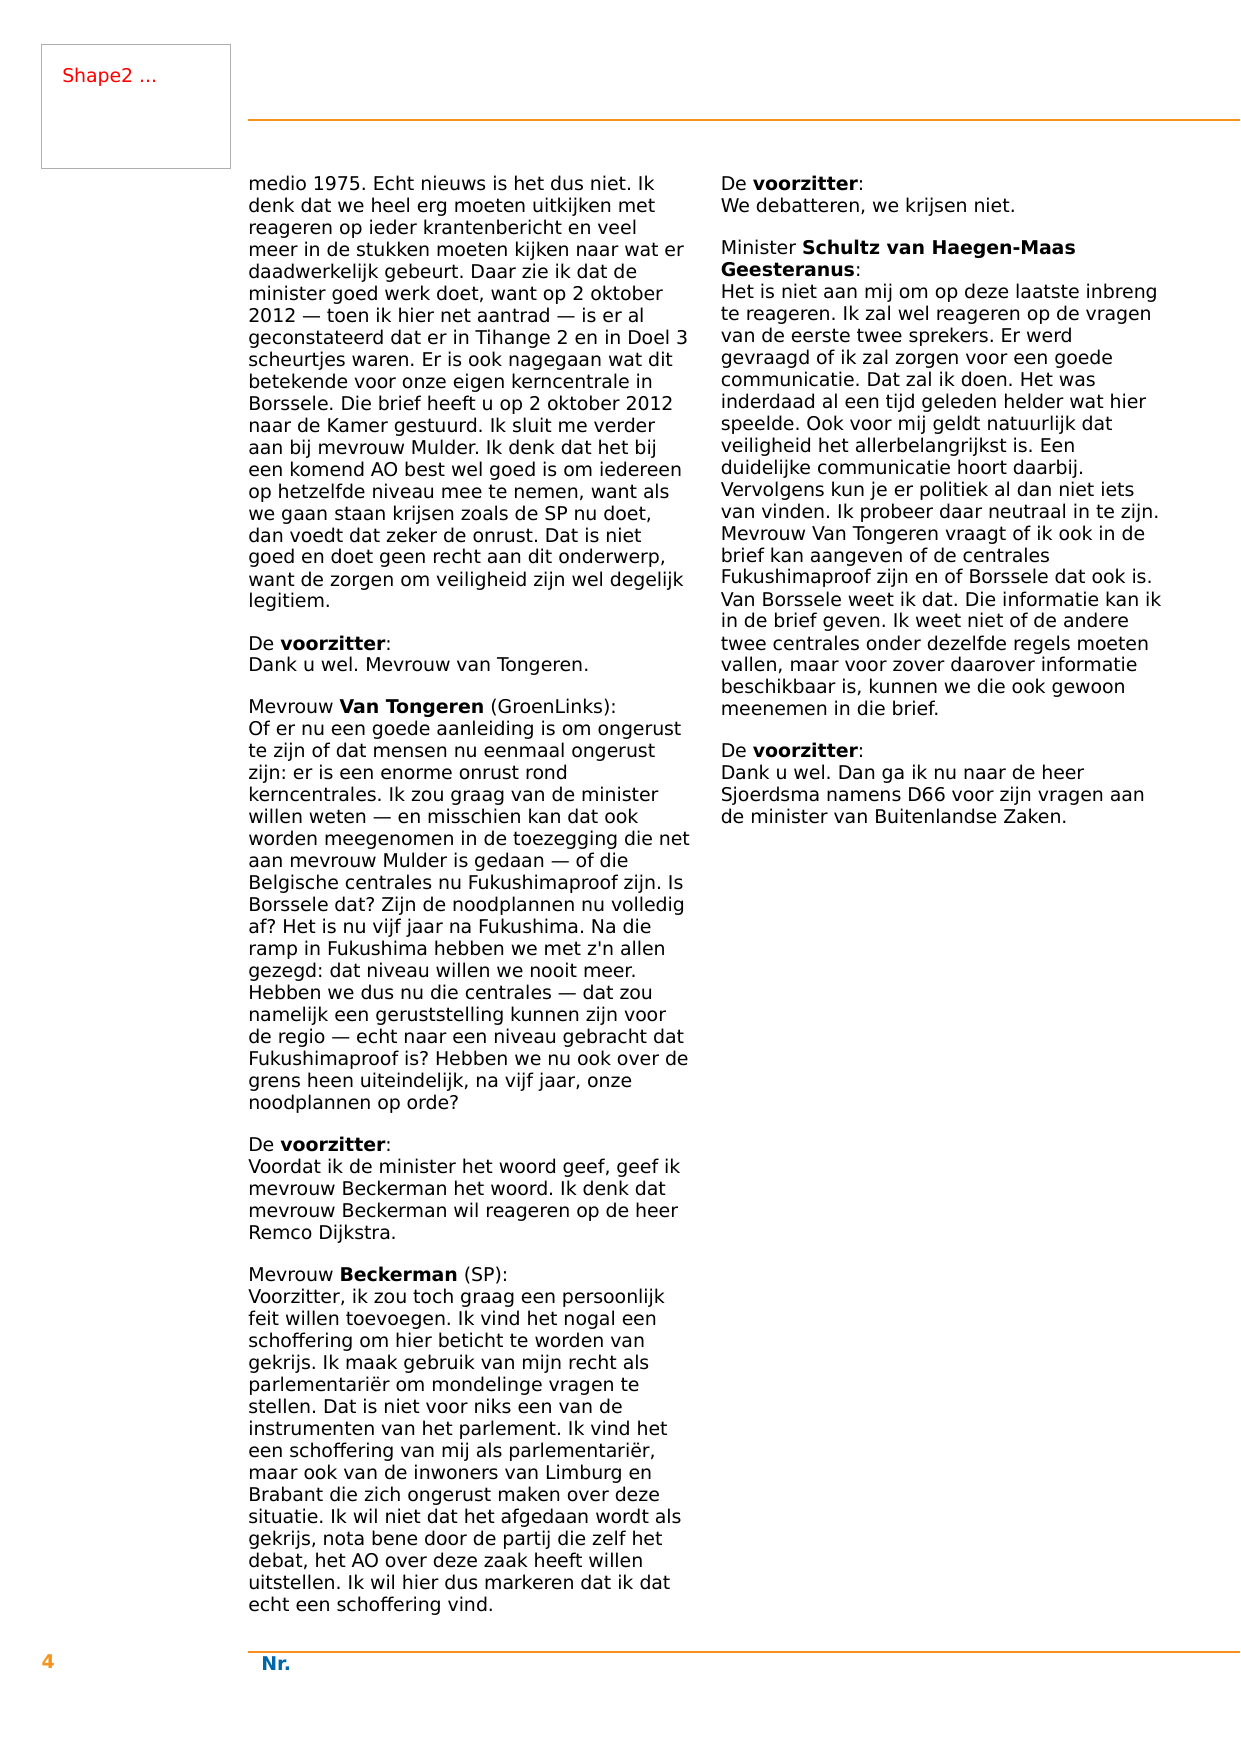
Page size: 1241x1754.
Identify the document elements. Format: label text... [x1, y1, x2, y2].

text Minister Schultz van Haegen-Maas Geesteranus: [721, 237, 1163, 281]
text De voorzitter: [721, 740, 1163, 762]
text medio 1975. Echt nieuws is het dus niet. Ik denk dat we heel erg moeten uitkijken met reageren op ieder krantenbericht en veel meer in de stukken moeten kijken naar wat er daadwerkelijk gebeurt. Daar zie ik dat de minister goed werk doet, want op 2 oktober 2012 — toen ik hier net aantrad — is er al geconstateerd dat er in Tihange 2 en in Doel 3 scheurtjes waren. Er is ook nagegaan wat dit betekende voor onze eigen kerncentrale in Borssele. Die brief heeft u op 2 oktober 2012 naar de Kamer gestuurd. Ik sluit me verder aan bij mevrouw Mulder. Ik denk dat het bij een komend AO best wel goed is om iedereen op hetzelfde niveau mee te nemen, want als we gaan staan krijsen zoals de SP nu doet, dan voedt dat zeker de onrust. Dat is niet goed en doet geen recht aan dit onderwerp, want de zorgen om veiligheid zijn wel degelijk legitiem. [248, 173, 691, 612]
text De voorzitter: [721, 173, 1163, 195]
text Mevrouw Van Tongeren (GroenLinks): [248, 696, 691, 718]
text Dank u wel. Mevrouw van Tongeren. [248, 654, 691, 676]
text De voorzitter: [248, 632, 691, 654]
text Voordat ik de minister het woord geef, geef ik mevrouw Beckerman het woord. Ik denk dat mevrouw Beckerman wil reageren op de heer Remco Dijkstra. [248, 1156, 691, 1244]
text Dank u wel. Dan ga ik nu naar de heer Sjoerdsma namens D66 voor zijn vragen aan de minister van Buitenlandse Zaken. [721, 762, 1163, 828]
text Mevrouw Van Tongeren vraagt of ik ook in de brief kan aangeven of de centrales Fukushimaproof zijn en of Borssele dat ook is. Van Borssele weet ik dat. Die informatie kan ik in de brief geven. Ik weet niet of de andere twee centrales onder dezelfde regels moeten vallen, maar voor zover daarover informatie beschikbaar is, kunnen we die ook gewoon meenemen in die brief. [721, 522, 1163, 720]
text De voorzitter: [248, 1134, 691, 1156]
text Mevrouw Beckerman (SP): [248, 1264, 691, 1286]
text Of er nu een goede aanleiding is om ongerust te zijn of dat mensen nu eenmaal ongerust zijn: er is een enorme onrust rond kerncentrales. Ik zou graag van de minister willen weten — en misschien kan dat ook worden meegenomen in de toezegging die net aan mevrouw Mulder is gedaan — of die Belgische centrales nu Fukushimaproof zijn. Is Borssele dat? Zijn de noodplannen nu volledig af? Het is nu vijf jaar na Fukushima. Na die ramp in Fukushima hebben we met z'n allen gezegd: dat niveau willen we nooit meer. Hebben we dus nu die centrales — dat zou namelijk een geruststelling kunnen zijn voor de regio — echt naar een niveau gebracht dat Fukushimaproof is? Hebben we nu ook over de grens heen uiteindelijk, na vijf jaar, onze noodplannen op orde? [248, 718, 691, 1114]
text Het is niet aan mij om op deze laatste inbreng te reageren. Ik zal wel reageren op de vragen van de eerste twee sprekers. Er werd gevraagd of ik zal zorgen voor een goede communicatie. Dat zal ik doen. Het was inderdaad al een tijd geleden helder wat hier speelde. Ook voor mij geldt natuurlijk dat veiligheid het allerbelangrijkst is. Een duidelijke communicatie hoort daarbij. Vervolgens kun je er politiek al dan niet iets van vinden. Ik probeer daar neutraal in te zijn. [721, 281, 1163, 522]
text We debatteren, we krijsen niet. [721, 195, 1163, 217]
text Voorzitter, ik zou toch graag een persoonlijk feit willen toevoegen. Ik vind het nogal een schoffering om hier beticht te worden van gekrijs. Ik maak gebruik van mijn recht als parlementariër om mondelinge vragen te stellen. Dat is niet voor niks een van de instrumenten van het parlement. Ik vind het een schoffering van mij als parlementariër, maar ook van de inwoners van Limburg en Brabant die zich ongerust maken over deze situatie. Ik wil niet dat het afgedaan wordt als gekrijs, nota bene door de partij die zelf het debat, het AO over deze zaak heeft willen uitstellen. Ik wil hier dus markeren dat ik dat echt een schoffering vind. [248, 1286, 691, 1616]
